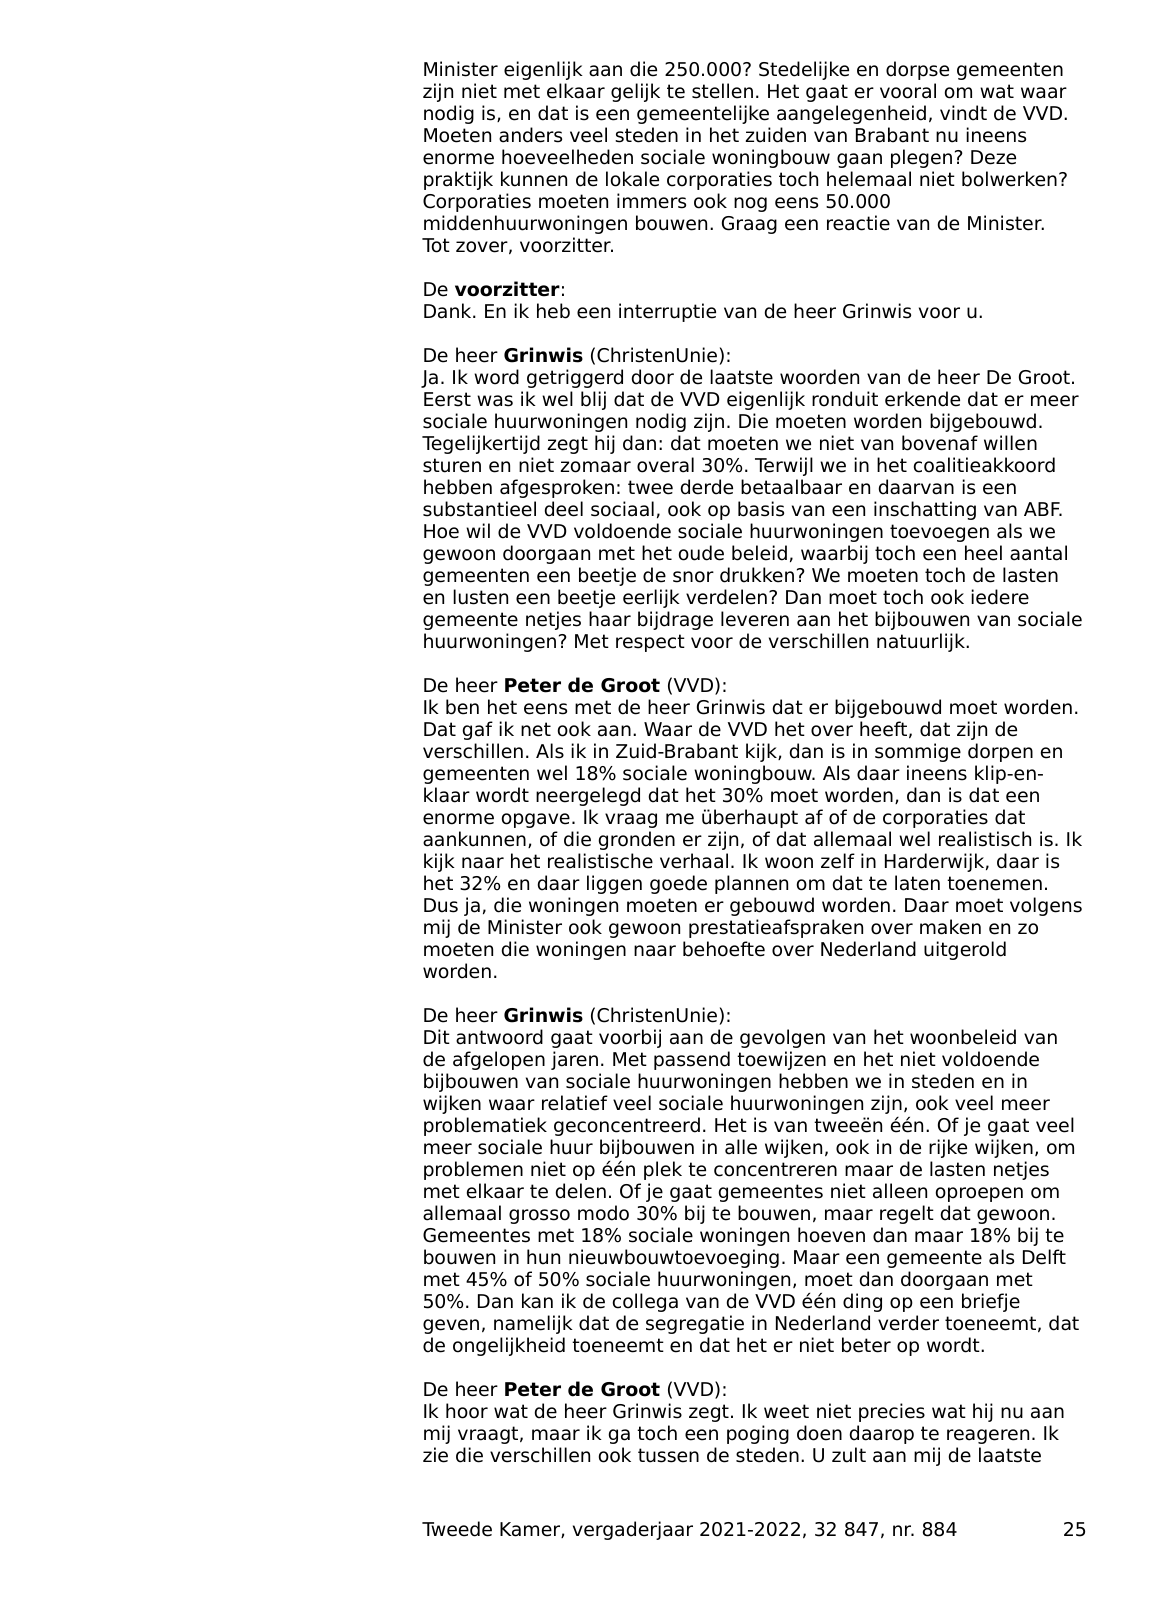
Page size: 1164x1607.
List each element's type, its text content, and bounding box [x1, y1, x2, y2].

text Dit antwoord gaat voorbij aan de gevolgen van het woonbeleid van de afgelopen jaren. Met passend toewijzen en het niet voldoende bijbouwen van sociale huurwoningen hebben we in steden en in wijken waar relatief veel sociale huurwoningen zijn, ook veel meer problematiek geconcentreerd. Het is van tweeën één. Of je gaat veel meer sociale huur bijbouwen in alle wijken, ook in de rijke wijken, om problemen niet op één plek te concentreren maar de lasten netjes met elkaar te delen. Of je gaat gemeentes niet alleen oproepen om allemaal grosso modo 30% bij te bouwen, maar regelt dat gewoon. Gemeentes met 18% sociale woningen hoeven dan maar 18% bij te bouwen in hun nieuwbouwtoevoeging. Maar een gemeente als Delft met 45% of 50% sociale huurwoningen, moet dan doorgaan met 50%. Dan kan ik de collega van de VVD één ding op een briefje geven, namelijk dat de segregatie in Nederland verder toeneemt, dat de ongelijkheid toeneemt en dat het er niet beter op wordt. [422, 1027, 1087, 1357]
text De heer Grinwis (ChristenUnie): [422, 345, 1087, 367]
text Tot zover, voorzitter. [422, 235, 1087, 257]
text Dank. En ik heb een interruptie van de heer Grinwis voor u. [422, 301, 1087, 323]
text De heer Grinwis (ChristenUnie): [422, 1005, 1087, 1027]
text Ik hoor wat de heer Grinwis zegt. Ik weet niet precies wat hij nu aan mij vraagt, maar ik ga toch een poging doen daarop te reageren. Ik zie die verschillen ook tussen de steden. U zult aan mij de laatste [422, 1401, 1087, 1467]
text De voorzitter: [422, 279, 1087, 301]
text Ik ben het eens met de heer Grinwis dat er bijgebouwd moet worden. Dat gaf ik net ook aan. Waar de VVD het over heeft, dat zijn de verschillen. Als ik in Zuid-Brabant kijk, dan is in sommige dorpen en gemeenten wel 18% sociale woningbouw. Als daar ineens klip-en-klaar wordt neergelegd dat het 30% moet worden, dan is dat een enorme opgave. Ik vraag me überhaupt af of de corporaties dat aankunnen, of die gronden er zijn, of dat allemaal wel realistisch is. Ik kijk naar het realistische verhaal. Ik woon zelf in Harderwijk, daar is het 32% en daar liggen goede plannen om dat te laten toenemen. Dus ja, die woningen moeten er gebouwd worden. Daar moet volgens mij de Minister ook gewoon prestatieafspraken over maken en zo moeten die woningen naar behoefte over Nederland uitgerold worden. [422, 697, 1087, 983]
text De heer Peter de Groot (VVD): [422, 675, 1087, 697]
text Ja. Ik word getriggerd door de laatste woorden van de heer De Groot. Eerst was ik wel blij dat de VVD eigenlijk ronduit erkende dat er meer sociale huurwoningen nodig zijn. Die moeten worden bijgebouwd. Tegelijkertijd zegt hij dan: dat moeten we niet van bovenaf willen sturen en niet zomaar overal 30%. Terwijl we in het coalitieakkoord hebben afgesproken: twee derde betaalbaar en daarvan is een substantieel deel sociaal, ook op basis van een inschatting van ABF. Hoe wil de VVD voldoende sociale huurwoningen toevoegen als we gewoon doorgaan met het oude beleid, waarbij toch een heel aantal gemeenten een beetje de snor drukken? We moeten toch de lasten en lusten een beetje eerlijk verdelen? Dan moet toch ook iedere gemeente netjes haar bijdrage leveren aan het bijbouwen van sociale huurwoningen? Met respect voor de verschillen natuurlijk. [422, 367, 1087, 653]
text De heer Peter de Groot (VVD): [422, 1379, 1087, 1401]
text Minister eigenlijk aan die 250.000? Stedelijke en dorpse gemeenten zijn niet met elkaar gelijk te stellen. Het gaat er vooral om wat waar nodig is, en dat is een gemeentelijke aangelegenheid, vindt de VVD. Moeten anders veel steden in het zuiden van Brabant nu ineens enorme hoeveelheden sociale woningbouw gaan plegen? Deze praktijk kunnen de lokale corporaties toch helemaal niet bolwerken? Corporaties moeten immers ook nog eens 50.000 middenhuurwoningen bouwen. Graag een reactie van de Minister. [422, 59, 1087, 235]
